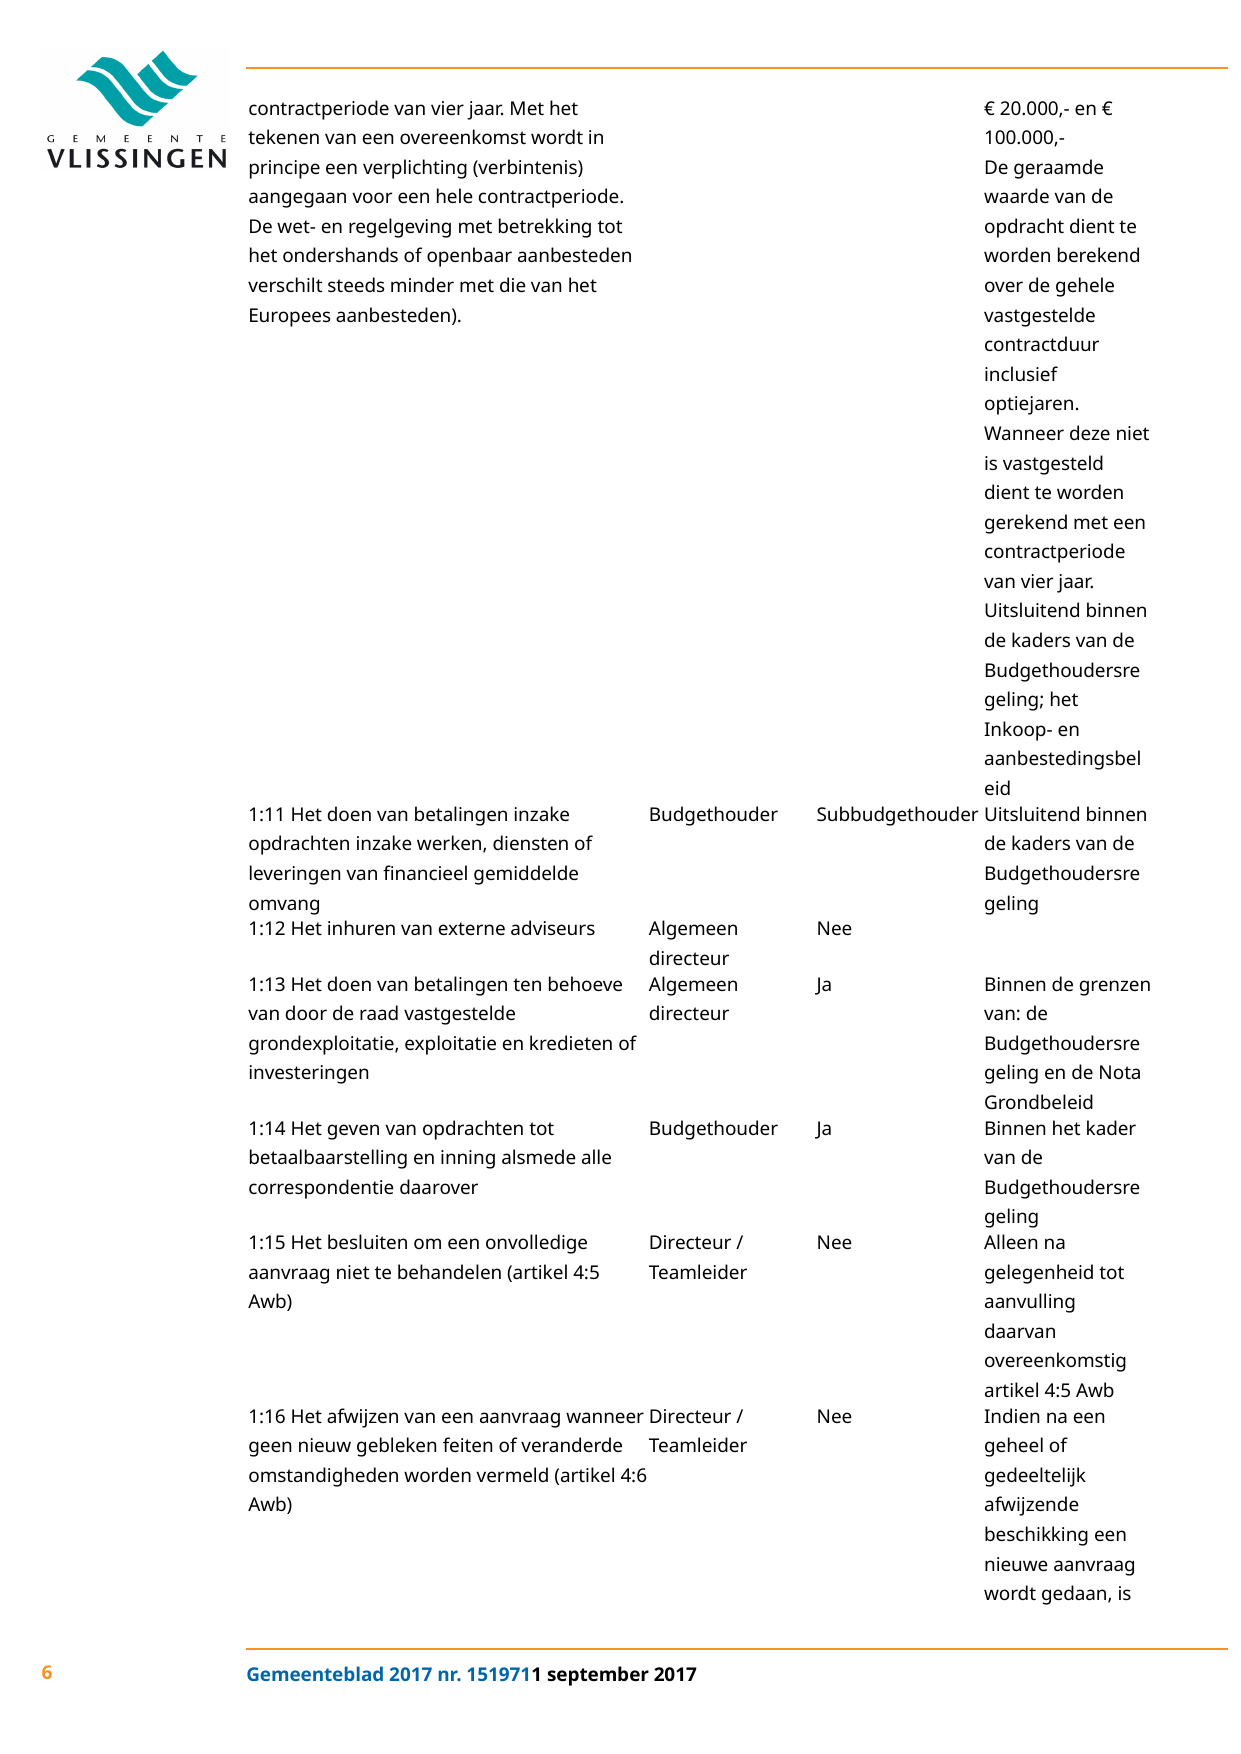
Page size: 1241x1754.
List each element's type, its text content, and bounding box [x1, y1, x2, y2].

table_cell Binnen het kader van de Budgethoudersregeling [984, 1115, 1152, 1229]
table_cell Algemeen directeur [649, 971, 816, 1115]
table_cell Uitsluitend binnen de kaders van de Budgethoudersregeling [984, 801, 1152, 915]
table_cell Nee [816, 1229, 984, 1403]
table_cell Indien na een geheel of gedeeltelijk afwijzende beschikking een nieuwe aanvraag wordt gedaan, is [984, 1403, 1152, 1606]
table_cell Algemeen directeur [649, 915, 816, 971]
table_cell 1:12 Het inhuren van externe adviseurs [248, 915, 649, 971]
table_cell Binnen de grenzen van: de Budgethoudersregeling en de Nota Grondbeleid [984, 971, 1152, 1115]
table_cell Budgethouder [649, 801, 816, 915]
table_cell Budgethouder [649, 1115, 816, 1229]
table_cell Subbudgethouder [816, 801, 984, 915]
table_cell [984, 915, 1152, 971]
table_cell Directeur / Teamleider [649, 1229, 816, 1403]
table_cell 1:14 Het geven van opdrachten tot betaalbaarstelling en inning alsmede alle correspondentie daarover [248, 1115, 649, 1229]
table_cell € 20.000,- en € 100.000,- De geraamde waarde van de opdracht dient te worden berekend over de gehele vastgestelde contractduur inclusief optiejaren. Wanneer deze niet is vastgesteld dient te worden gerekend met een contractperiode van vier jaar. Uitsluitend binnen de kaders van de Budgethoudersregeling; het Inkoop- en aanbestedingsbeleid [984, 95, 1152, 801]
table_cell Nee [816, 1403, 984, 1606]
table_cell contractperiode van vier jaar. Met het tekenen van een overeenkomst wordt in principe een verplichting (verbintenis) aangegaan voor een hele contractperiode. De wet- en regelgeving met betrekking tot het ondershands of openbaar aanbesteden verschilt steeds minder met die van het Europees aanbesteden). [248, 95, 649, 801]
table_cell 1:16 Het afwijzen van een aanvraag wanneer geen nieuw gebleken feiten of veranderde omstandigheden worden vermeld (artikel 4:6 Awb) [248, 1403, 649, 1606]
table_cell 1:15 Het besluiten om een onvolledige aanvraag niet te behandelen (artikel 4:5 Awb) [248, 1229, 649, 1403]
table_cell Ja [816, 971, 984, 1115]
table_cell 1:13 Het doen van betalingen ten behoeve van door de raad vastgestelde grondexploitatie, exploitatie en kredieten of investeringen [248, 971, 649, 1115]
table_cell Nee [816, 915, 984, 971]
table_cell 1:11 Het doen van betalingen inzake opdrachten inzake werken, diensten of leveringen van financieel gemiddelde omvang [248, 801, 649, 915]
table_cell Ja [816, 1115, 984, 1229]
table_cell [816, 95, 984, 801]
table_cell Alleen na gelegenheid tot aanvulling daarvan overeenkomstig artikel 4:5 Awb [984, 1229, 1152, 1403]
table_cell Directeur / Teamleider [649, 1403, 816, 1606]
table_cell [649, 95, 816, 801]
picture [41, 47, 231, 172]
